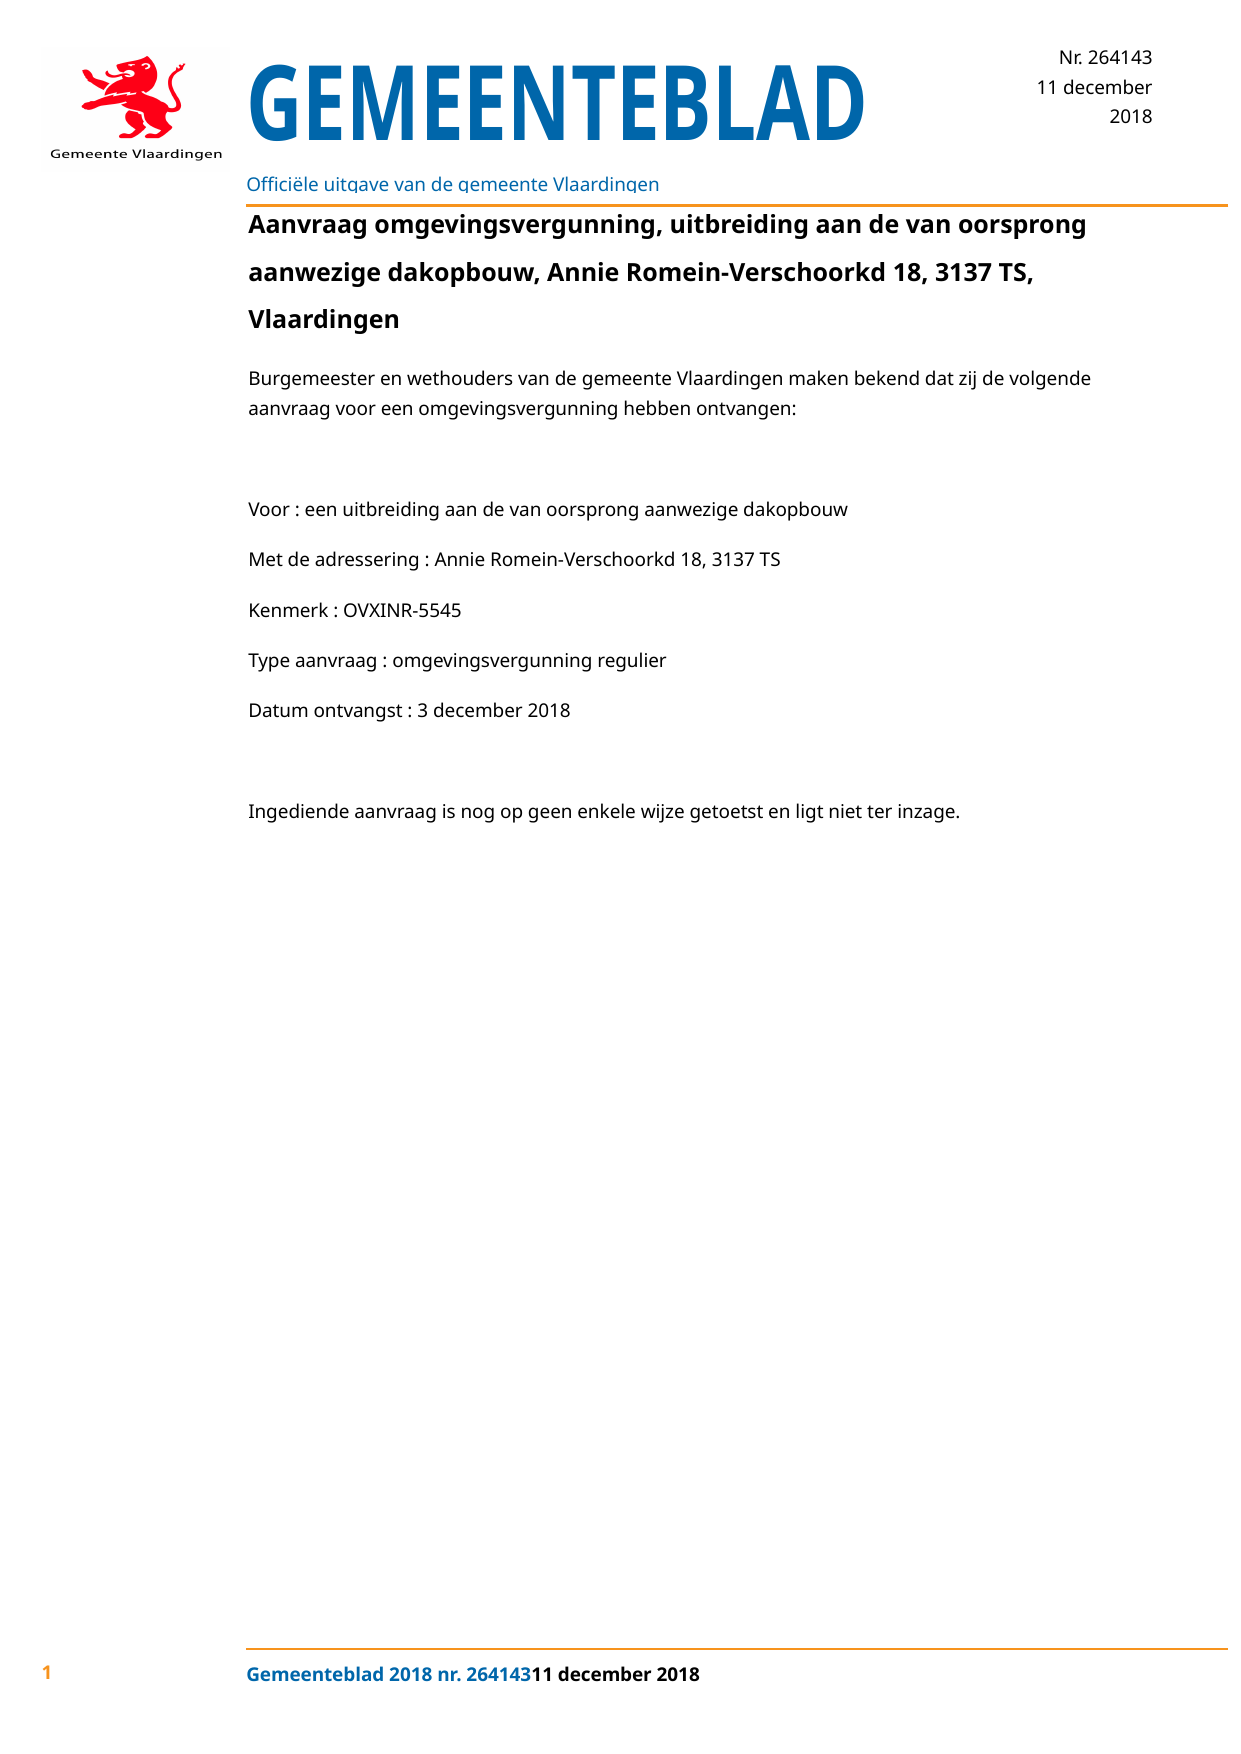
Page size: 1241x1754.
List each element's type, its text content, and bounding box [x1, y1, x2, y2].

picture [41, 47, 231, 172]
text Ingediende aanvraag is nog op geen enkele wijze getoetst en ligt niet ter inzage. [248, 798, 1152, 824]
text Type aanvraag : omgevingsvergunning regulier [248, 647, 1152, 673]
text Datum ontvangst : 3 december 2018 [248, 698, 1152, 723]
text Met de adressering : Annie Romein-Verschoorkd 18, 3137 TS [248, 546, 1152, 572]
text Kenmerk : OVXINR-5545 [248, 597, 1152, 622]
text Burgemeester en wethouders van de gemeente Vlaardingen maken bekend dat zij de volgende aanvraag voor een omgevingsvergunning hebben ontvangen: [248, 366, 1152, 421]
text Voor : een uitbreiding aan de van oorsprong aanwezige dakopbouw [248, 496, 1152, 522]
text Aanvraag omgevingsvergunning, uitbreiding aan de van oorsprong aanwezige dakopbouw, Annie Romein-Verschoorkd 18, 3137 TS, Vlaardingen [248, 207, 1152, 336]
